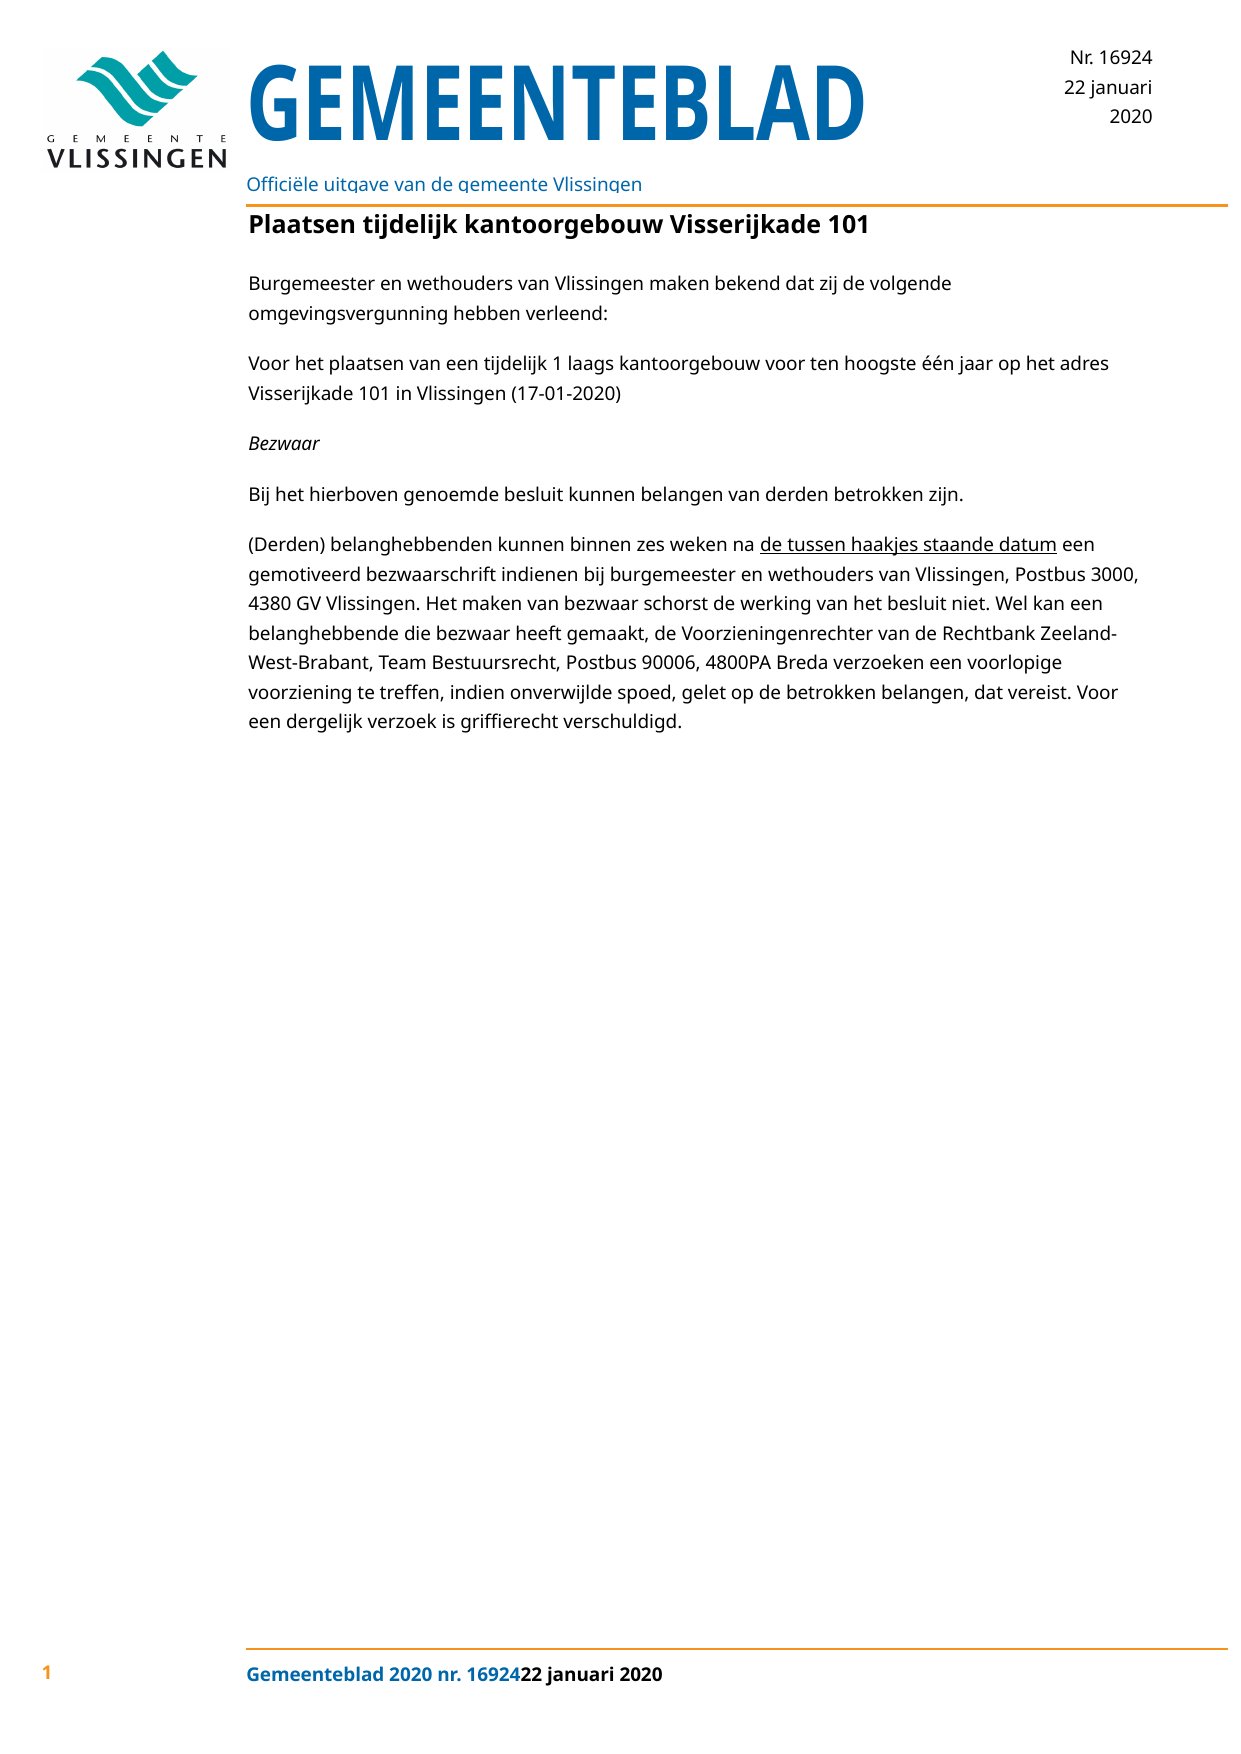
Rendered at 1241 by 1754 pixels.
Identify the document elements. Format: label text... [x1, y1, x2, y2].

text Bezwaar [248, 430, 1152, 456]
text (Derden) belanghebbenden kunnen binnen zes weken na de tussen haakjes staande datum een gemotiveerd bezwaarschrift indienen bij burgemeester en wethouders van Vlissingen, Postbus 3000, 4380 GV Vlissingen. Het maken van bezwaar schorst de werking van het besluit niet. Wel kan een belanghebbende die bezwaar heeft gemaakt, de Voorzieningenrechter van de Rechtbank Zeeland-West-Brabant, Team Bestuursrecht, Postbus 90006, 4800PA Breda verzoeken een voorlopige voorziening te treffen, indien onverwijlde spoed, gelet op de betrokken belangen, dat vereist. Voor een dergelijk verzoek is griffierecht verschuldigd. [248, 531, 1152, 734]
text Plaatsen tijdelijk kantoorgebouw Visserijkade 101 [248, 207, 1152, 241]
text Bij het hierboven genoemde besluit kunnen belangen van derden betrokken zijn. [248, 481, 1152, 506]
text Burgemeester en wethouders van Vlissingen maken bekend dat zij de volgende omgevingsvergunning hebben verleend: [248, 270, 1152, 326]
picture [41, 47, 231, 172]
text Voor het plaatsen van een tijdelijk 1 laags kantoorgebouw voor ten hoogste één jaar op het adres Visserijkade 101 in Vlissingen (17-01-2020) [248, 350, 1152, 406]
